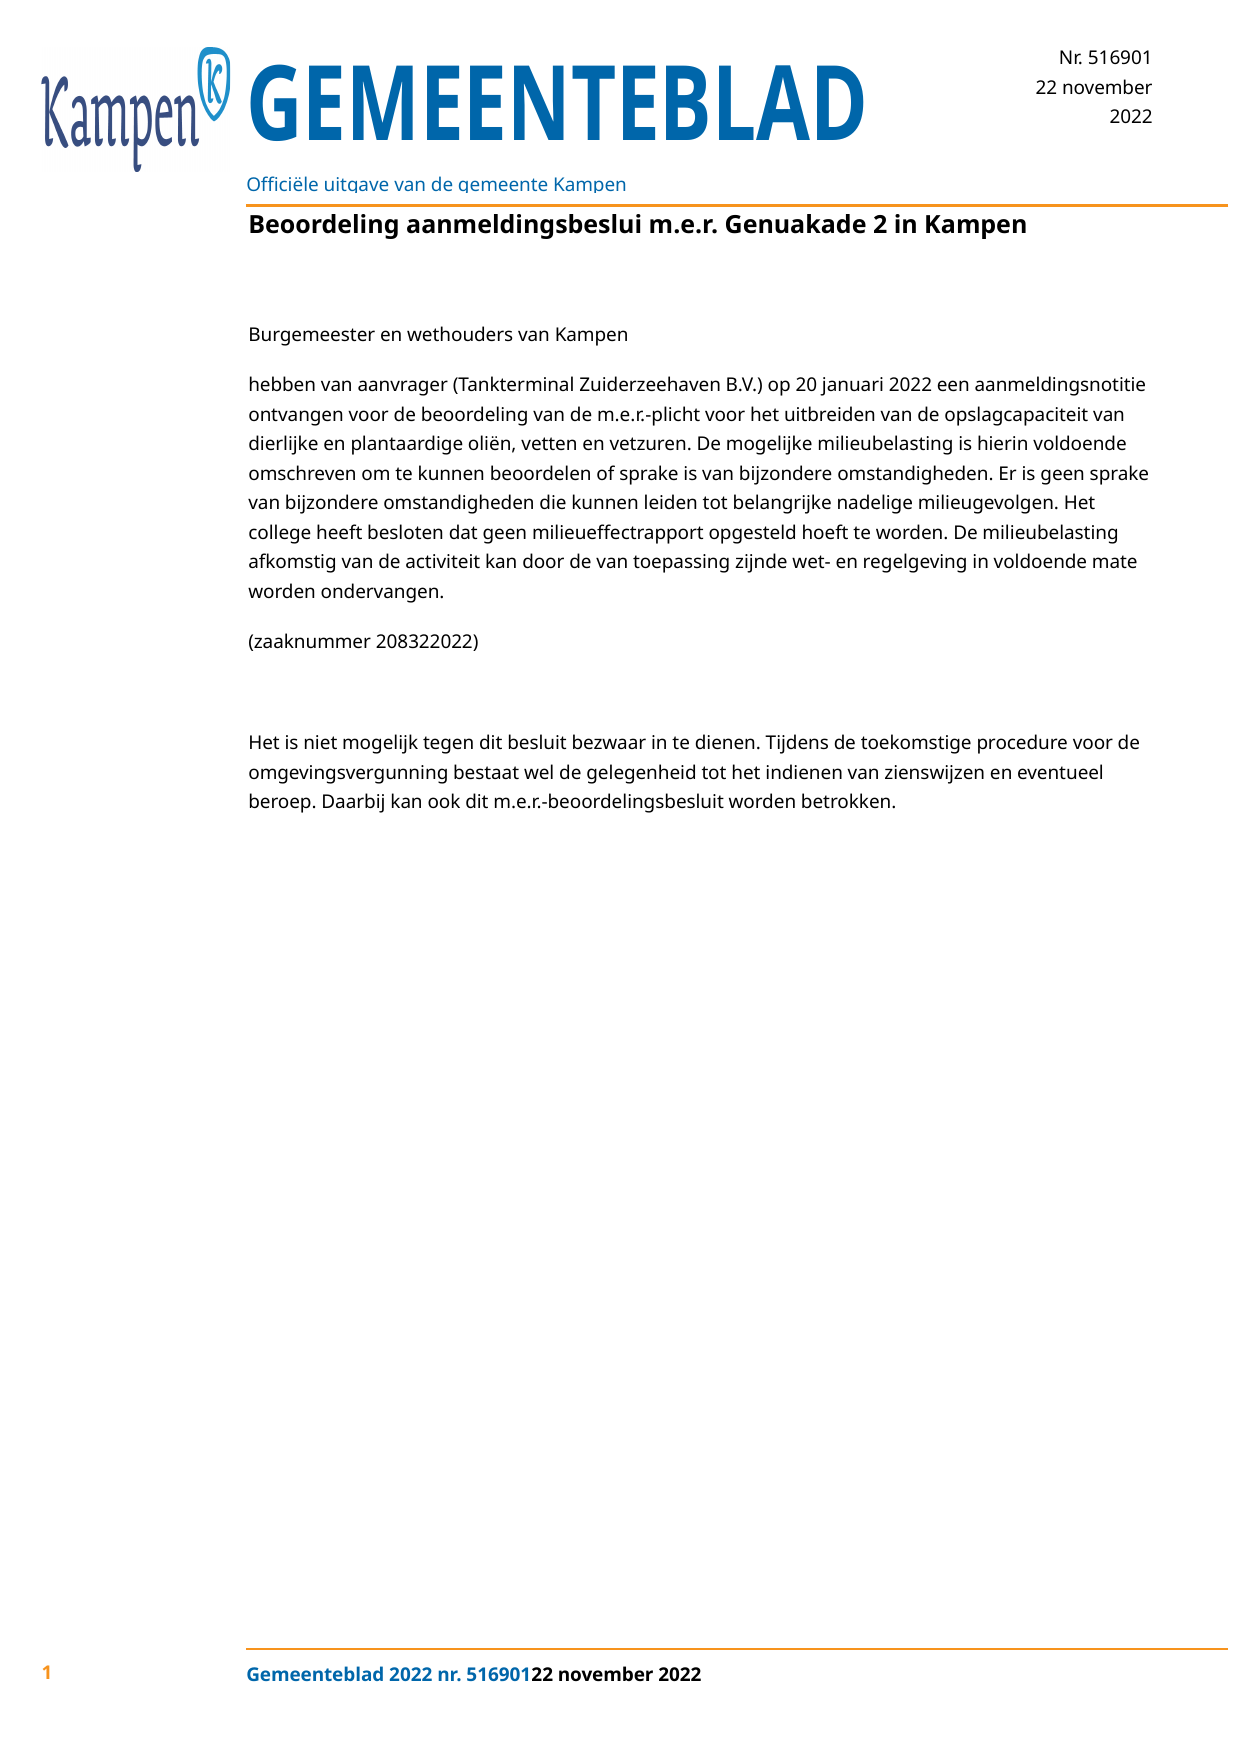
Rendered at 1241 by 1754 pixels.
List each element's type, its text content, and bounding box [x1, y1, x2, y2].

text Het is niet mogelijk tegen dit besluit bezwaar in te dienen. Tijdens de toekomstige procedure voor de omgevingsvergunning bestaat wel de gelegenheid tot het indienen van zienswijzen en eventueel beroep. Daarbij kan ook dit m.e.r.-beoordelingsbesluit worden betrokken. [248, 729, 1152, 814]
text Beoordeling aanmeldingsbeslui m.e.r. Genuakade 2 in Kampen [248, 207, 1152, 241]
picture [41, 47, 231, 172]
text hebben van aanvrager (Tankterminal Zuiderzeehaven B.V.) op 20 januari 2022 een aanmeldingsnotitie ontvangen voor de beoordeling van de m.e.r.-plicht voor het uitbreiden van de opslagcapaciteit van dierlijke en plantaardige oliën, vetten en vetzuren. De mogelijke milieubelasting is hierin voldoende omschreven om te kunnen beoordelen of sprake is van bijzondere omstandigheden. Er is geen sprake van bijzondere omstandigheden die kunnen leiden tot belangrijke nadelige milieugevolgen. Het college heeft besloten dat geen milieueffectrapport opgesteld hoeft te worden. De milieubelasting afkomstig van de activiteit kan door de van toepassing zijnde wet- en regelgeving in voldoende mate worden ondervangen. [248, 371, 1152, 604]
text (zaaknummer 208322022) [248, 629, 1152, 654]
text Burgemeester en wethouders van Kampen [248, 321, 1152, 346]
